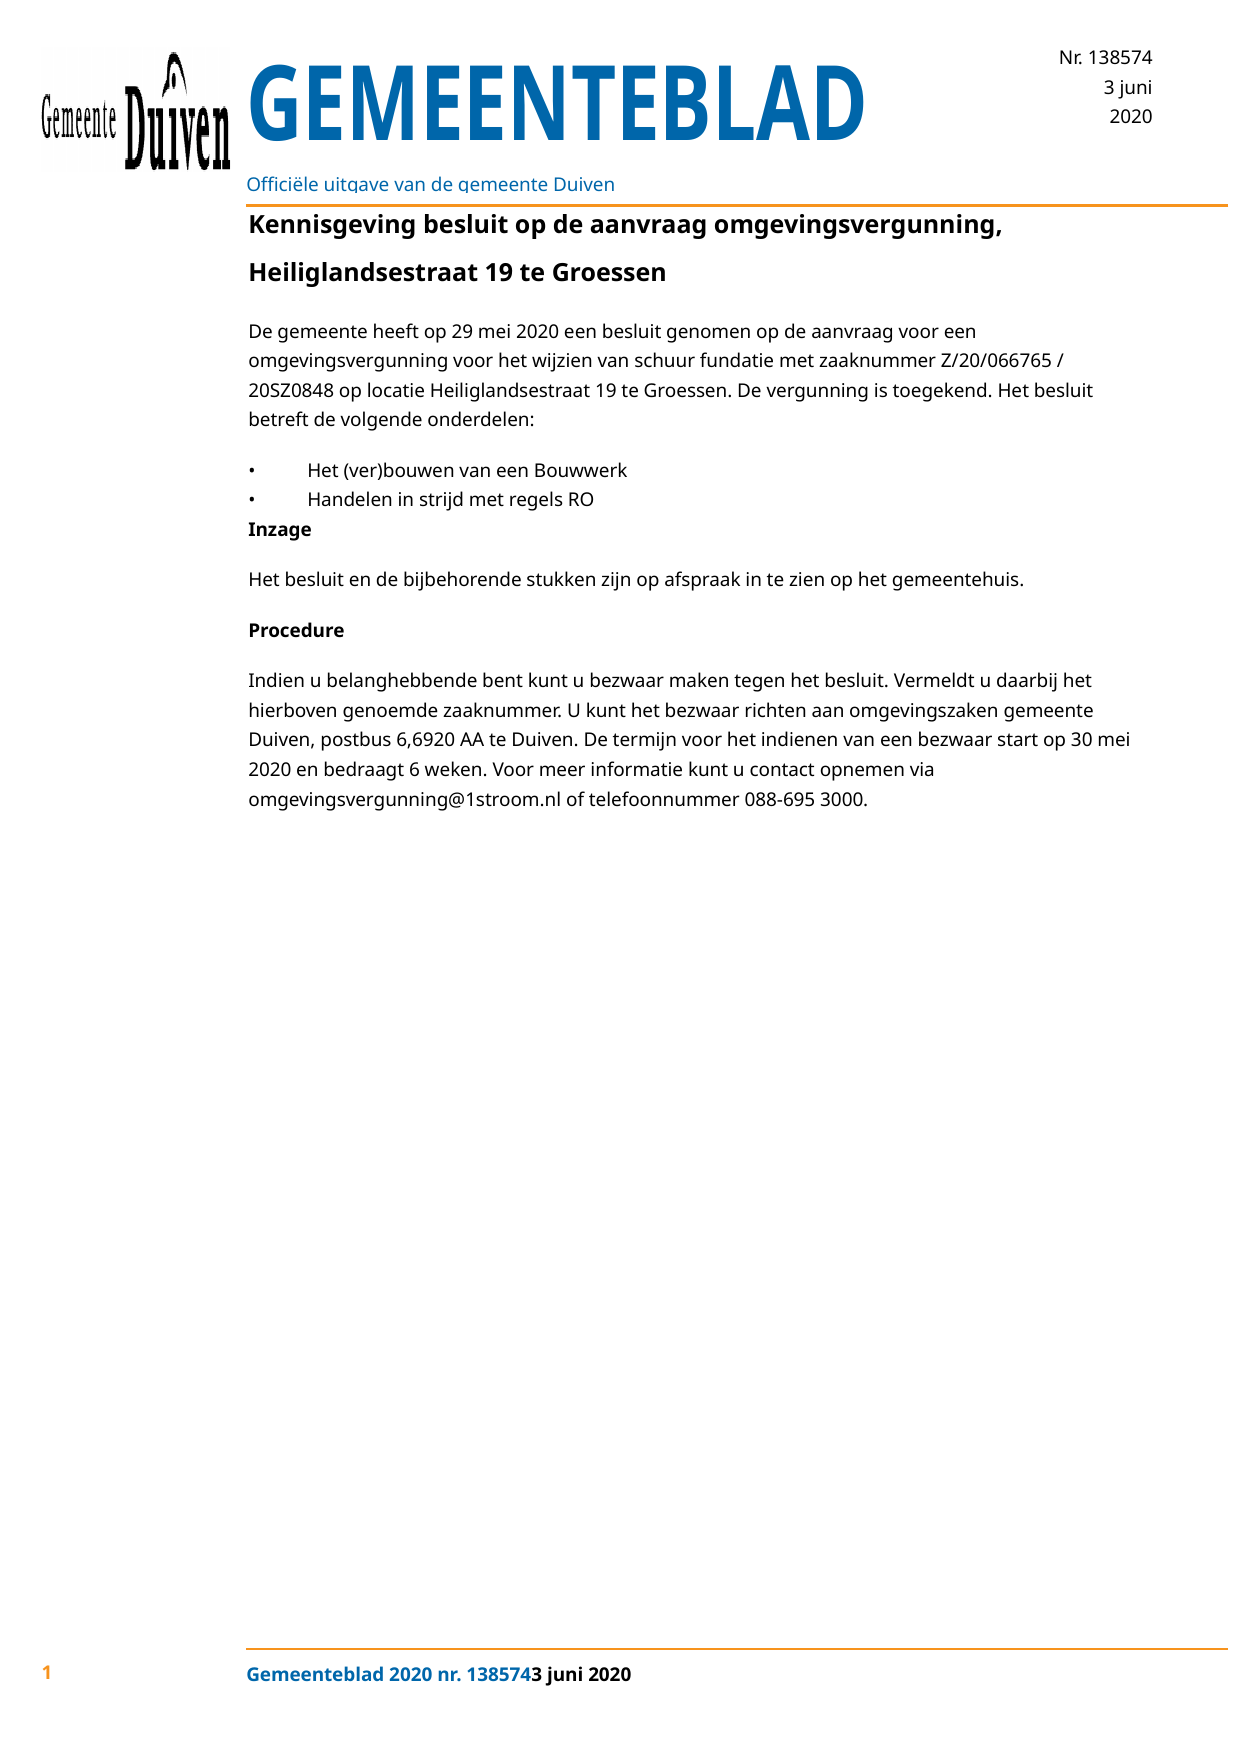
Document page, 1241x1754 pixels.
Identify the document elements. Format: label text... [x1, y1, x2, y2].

text Indien u belanghebbende bent kunt u bezwaar maken tegen het besluit. Vermeldt u daarbij het hierboven genoemde zaaknummer. U kunt het bezwaar richten aan omgevingszaken gemeente Duiven, postbus 6,6920 AA te Duiven. De termijn voor het indienen van een bezwaar start op 30 mei 2020 en bedraagt 6 weken. Voor meer informatie kunt u contact opnemen via omgevingsvergunning@1stroom.nl of telefoonnummer 088-695 3000. [248, 667, 1152, 812]
text Het besluit en de bijbehorende stukken zijn op afspraak in te zien op het gemeentehuis. [248, 567, 1152, 592]
text Procedure [248, 617, 1152, 643]
text Inzage [248, 516, 1152, 542]
picture [41, 47, 231, 172]
text Kennisgeving besluit op de aanvraag omgevingsvergunning, Heiliglandsestraat 19 te Groessen [248, 207, 1152, 288]
list Handelen in strijd met regels RO [248, 487, 1152, 512]
text De gemeente heeft op 29 mei 2020 een besluit genomen op de aanvraag voor een omgevingsvergunning voor het wijzien van schuur fundatie met zaaknummer Z/20/066765 / 20SZ0848 op locatie Heiliglandsestraat 19 te Groessen. De vergunning is toegekend. Het besluit betreft de volgende onderdelen: [248, 318, 1152, 432]
list Het (ver)bouwen van een Bouwwerk [248, 457, 1152, 483]
